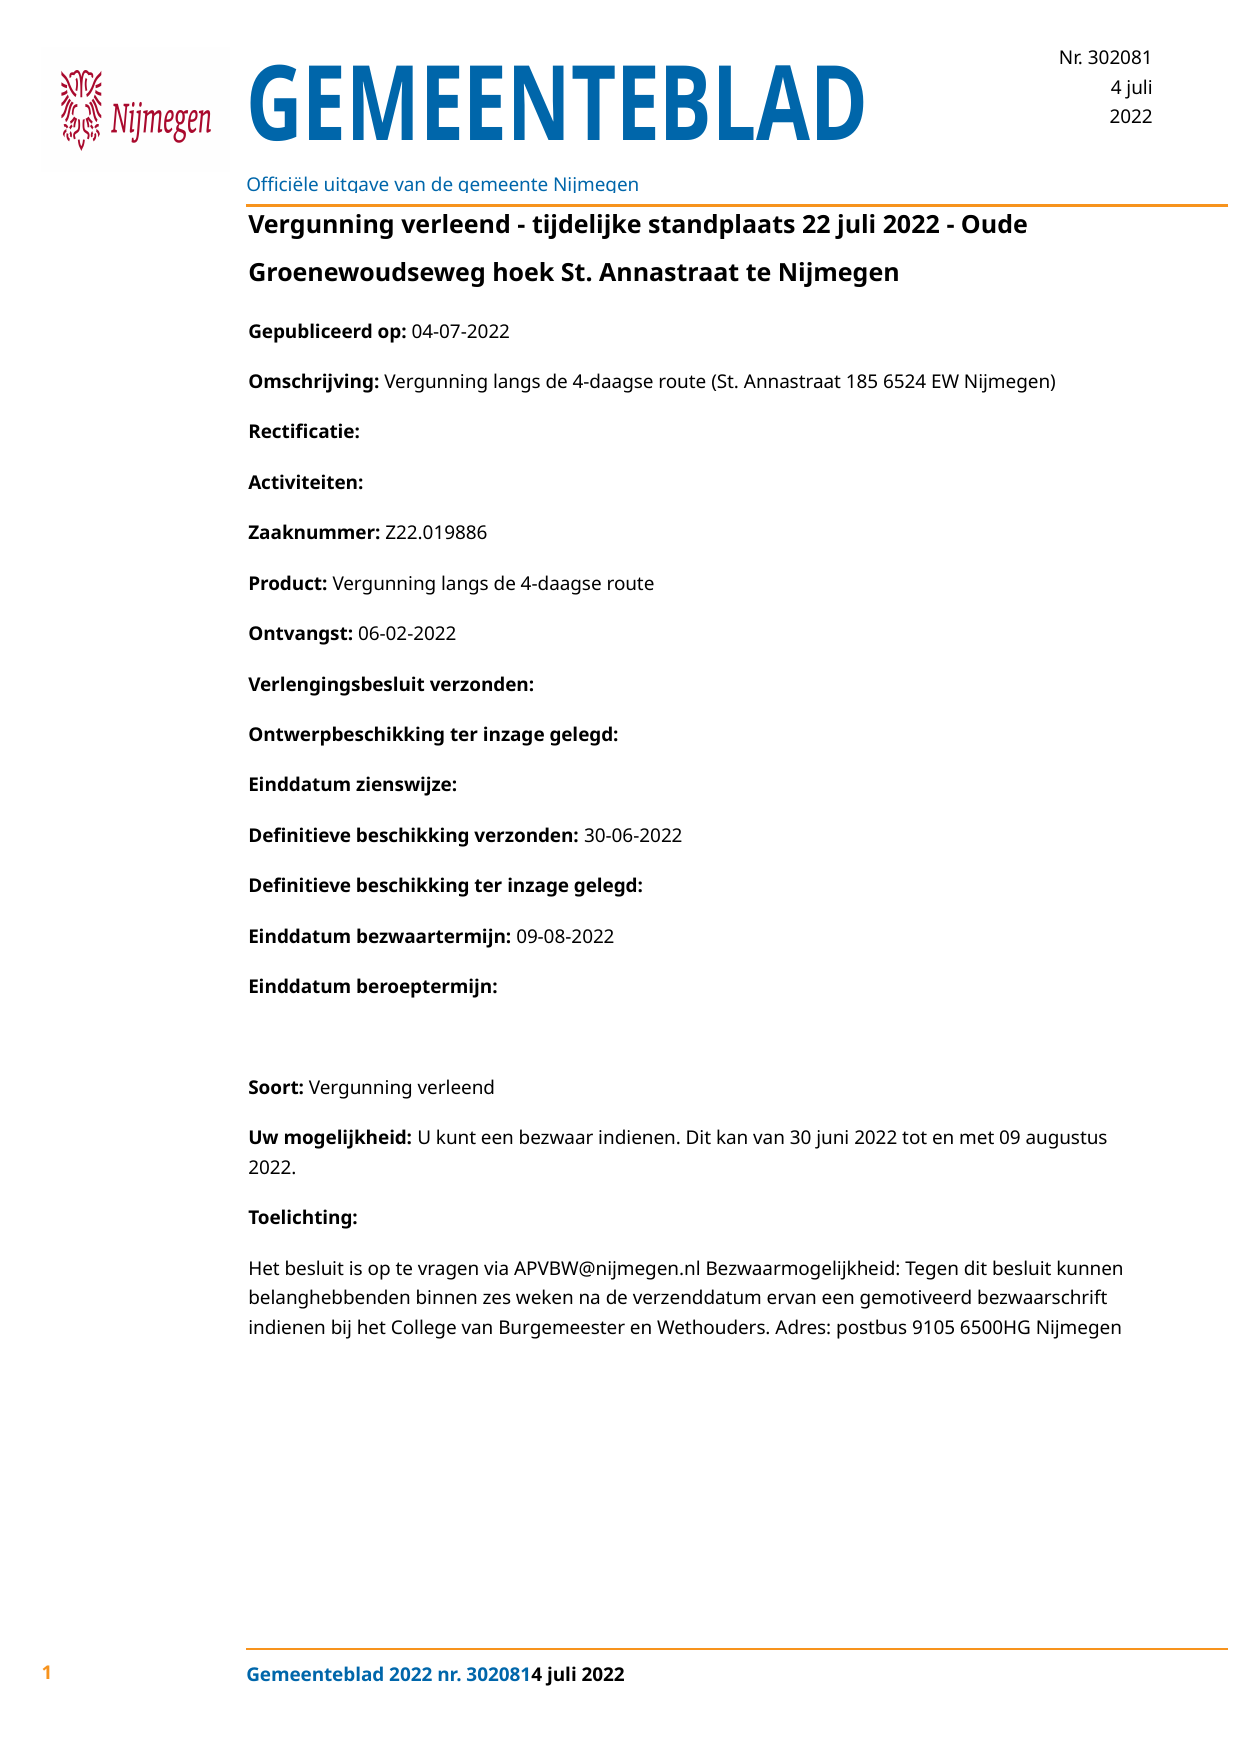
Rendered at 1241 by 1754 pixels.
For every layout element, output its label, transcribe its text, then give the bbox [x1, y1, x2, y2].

text Einddatum bezwaartermijn: 09-08-2022 [248, 923, 1152, 949]
text Ontvangst: 06-02-2022 [248, 620, 1152, 646]
picture [41, 47, 231, 172]
text Gepubliceerd op: 04-07-2022 [248, 318, 1152, 344]
text Einddatum zienswijze: [248, 772, 1152, 797]
text Einddatum beroeptermijn: [248, 973, 1152, 999]
text Soort: Vergunning verleend [248, 1074, 1152, 1100]
text Omschrijving: Vergunning langs de 4-daagse route (St. Annastraat 185 6524 EW Nijmegen) [248, 368, 1152, 394]
text Toelichting: [248, 1204, 1152, 1230]
text Definitieve beschikking verzonden: 30-06-2022 [248, 822, 1152, 848]
text Vergunning verleend - tijdelijke standplaats 22 juli 2022 - Oude Groenewoudseweg hoek St. Annastraat te Nijmegen [248, 207, 1152, 288]
text Zaaknummer: Z22.019886 [248, 519, 1152, 545]
text Het besluit is op te vragen via APVBW@nijmegen.nl Bezwaarmogelijkheid: Tegen dit besluit kunnen belanghebbenden binnen zes weken na de verzenddatum ervan een gemotiveerd bezwaarschrift indienen bij het College van Burgemeester en Wethouders. Adres: postbus 9105 6500HG Nijmegen [248, 1255, 1152, 1340]
text Verlengingsbesluit verzonden: [248, 671, 1152, 697]
text Activiteiten: [248, 469, 1152, 495]
text Product: Vergunning langs de 4-daagse route [248, 570, 1152, 596]
text Ontwerpbeschikking ter inzage gelegd: [248, 721, 1152, 747]
text Uw mogelijkheid: U kunt een bezwaar indienen. Dit kan van 30 juni 2022 tot en met 09 augustus 2022. [248, 1124, 1152, 1180]
text Rectificatie: [248, 419, 1152, 444]
text Definitieve beschikking ter inzage gelegd: [248, 872, 1152, 898]
